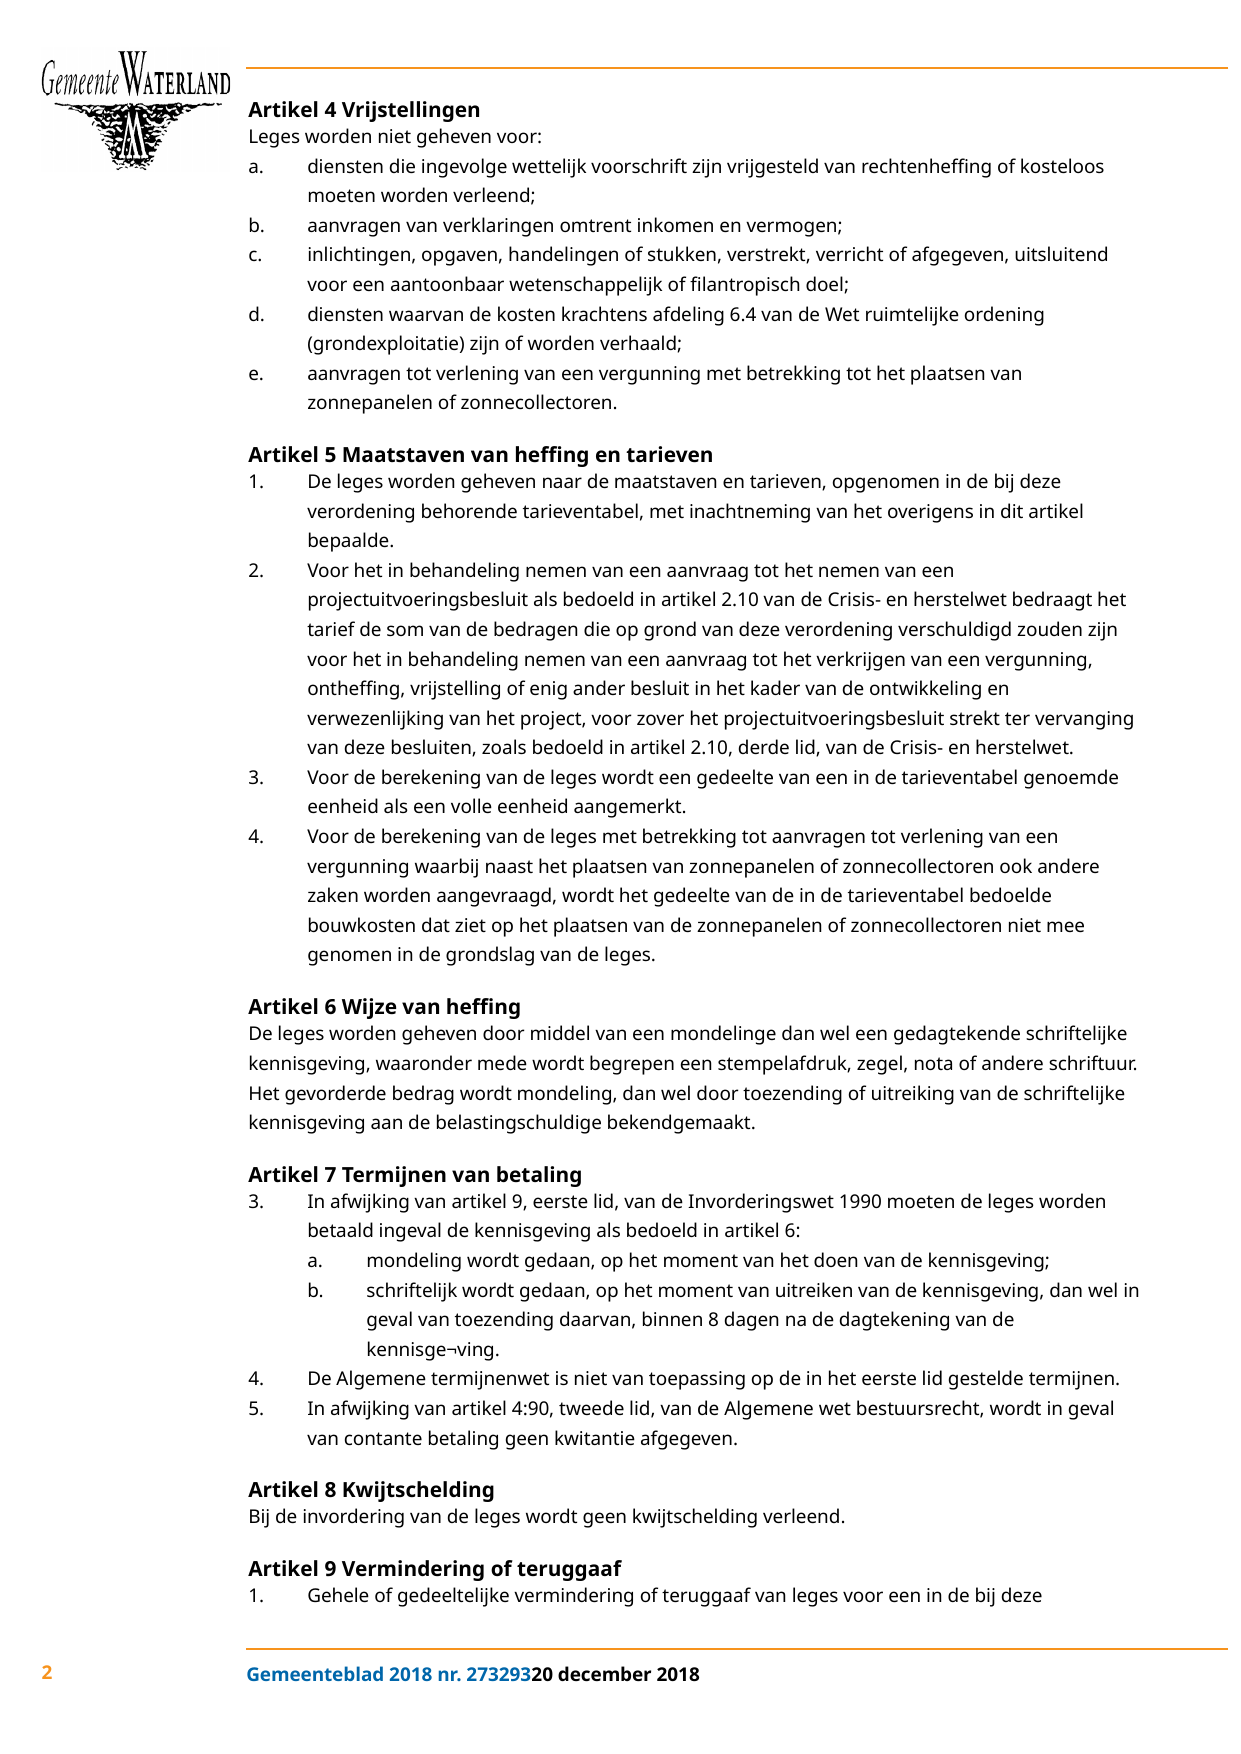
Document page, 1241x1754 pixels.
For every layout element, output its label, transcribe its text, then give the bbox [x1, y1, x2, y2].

list In afwijking van artikel 4:90, tweede lid, van de Algemene wet bestuursrecht, wordt in geval van contante betaling geen kwitantie afgegeven. [248, 1395, 1152, 1451]
text Artikel 4 Vrijstellingen [248, 95, 1152, 123]
text Bij de invordering van de leges wordt geen kwijtschelding verleend. [248, 1504, 1152, 1529]
list De leges worden geheven naar de maatstaven en tarieven, opgenomen in de bij deze verordening behorende tarieventabel, met inachtneming van het overigens in dit artikel bepaalde. [248, 468, 1152, 553]
list diensten waarvan de kosten krachtens afdeling 6.4 van de Wet ruimtelijke ordening (grondexploitatie) zijn of worden verhaald; [248, 301, 1152, 356]
text Artikel 5 Maatstaven van heffing en tarieven [248, 440, 1152, 468]
list diensten die ingevolge wettelijk voorschrift zijn vrijgesteld van rechtenheffing of kosteloos moeten worden verleend; [248, 153, 1152, 208]
list schriftelijk wordt gedaan, op het moment van uitreiken van de kennisgeving, dan wel in geval van toezending daarvan, binnen 8 dagen na de dagtekening van de kennisge¬ving. [307, 1277, 1152, 1362]
list Gehele of gedeeltelijke vermindering of teruggaaf van leges voor een in de bij deze [248, 1582, 1152, 1608]
list De Algemene termijnenwet is niet van toepassing op de in het eerste lid gestelde termijnen. [248, 1366, 1152, 1391]
list mondeling wordt gedaan, op het moment van het doen van de kennisgeving; [307, 1247, 1152, 1273]
text De leges worden geheven door middel van een mondelinge dan wel een gedagtekende schriftelijke kennisgeving, waaronder mede wordt begrepen een stempelafdruk, zegel, nota of andere schriftuur. Het gevorderde bedrag wordt mondeling, dan wel door toezending of uitreiking van de schriftelijke kennisgeving aan de belastingschuldige bekendgemaakt. [248, 1021, 1152, 1135]
text Artikel 8 Kwijtschelding [248, 1475, 1152, 1504]
text Artikel 9 Vermindering of teruggaaf [248, 1554, 1152, 1582]
list Voor de berekening van de leges met betrekking tot aanvragen tot verlening van een vergunning waarbij naast het plaatsen van zonnepanelen of zonnecollectoren ook andere zaken worden aangevraagd, wordt het gedeelte van de in de tarieventabel bedoelde bouwkosten dat ziet op het plaatsen van de zonnepanelen of zonnecollectoren niet mee genomen in de grondslag van de leges. [248, 823, 1152, 967]
text Leges worden niet geheven voor: [248, 123, 1152, 149]
list Voor het in behandeling nemen van een aanvraag tot het nemen van een projectuitvoeringsbesluit als bedoeld in artikel 2.10 van de Crisis- en herstelwet bedraagt het tarief de som van de bedragen die op grond van deze verordening verschuldigd zouden zijn voor het in behandeling nemen van een aanvraag tot het verkrijgen van een vergunning, ontheffing, vrijstelling of enig ander besluit in het kader van de ontwikkeling en verwezenlijking van het project, voor zover het projectuitvoeringsbesluit strekt ter vervanging van deze besluiten, zoals bedoeld in artikel 2.10, derde lid, van de Crisis- en herstelwet. [248, 557, 1152, 760]
list In afwijking van artikel 9, eerste lid, van de Invorderingswet 1990 moeten de leges worden betaald ingeval de kennisgeving als bedoeld in artikel 6: [248, 1188, 1152, 1243]
picture [41, 47, 231, 172]
list Voor de berekening van de leges wordt een gedeelte van een in de tarieventabel genoemde eenheid als een volle eenheid aangemerkt. [248, 764, 1152, 819]
list aanvragen van verklaringen omtrent inkomen en vermogen; [248, 212, 1152, 238]
text Artikel 6 Wijze van heffing [248, 992, 1152, 1021]
text Artikel 7 Termijnen van betaling [248, 1160, 1152, 1188]
list inlichtingen, opgaven, handelingen of stukken, verstrekt, verricht of afgegeven, uitsluitend voor een aantoonbaar wetenschappelijk of filantropisch doel; [248, 242, 1152, 297]
list aanvragen tot verlening van een vergunning met betrekking tot het plaatsen van zonnepanelen of zonnecollectoren. [248, 360, 1152, 415]
